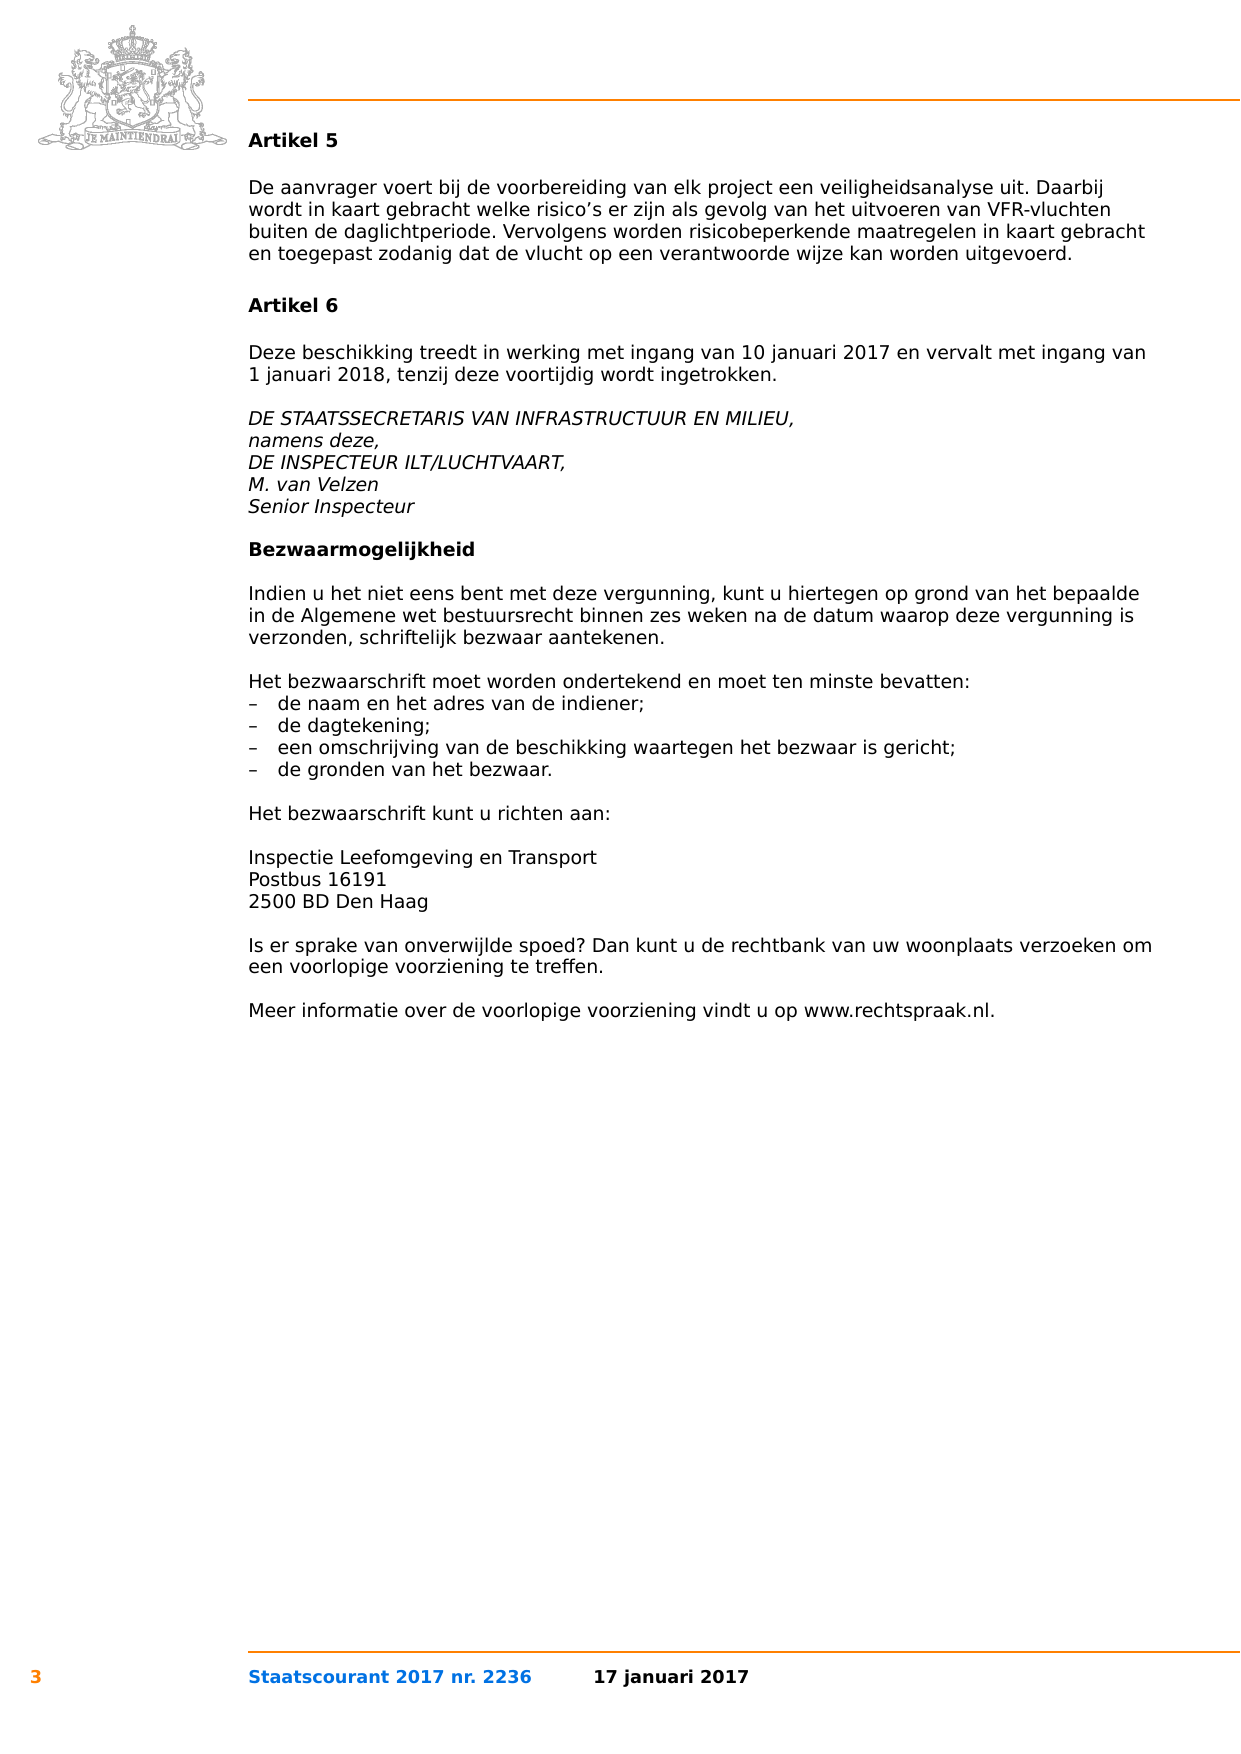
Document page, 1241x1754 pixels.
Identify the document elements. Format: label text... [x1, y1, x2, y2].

text Inspectie Leefomgeving en Transport [248, 847, 1163, 869]
text – de dagtekening; [248, 715, 1163, 737]
picture [38, 25, 227, 150]
text 2500 BD Den Haag [248, 891, 1163, 913]
text DE STAATSSECRETARIS VAN INFRASTRUCTUUR EN MILIEU, namens deze, DE INSPECTEUR ILT/LUCHTVAART, M. van Velzen Senior Inspecteur [248, 408, 1163, 517]
subtitle Artikel 5 [248, 130, 1163, 152]
text Het bezwaarschrift moet worden ondertekend en moet ten minste bevatten: [248, 671, 1163, 693]
text – een omschrijving van de beschikking waartegen het bezwaar is gericht; [248, 737, 1163, 759]
text Indien u het niet eens bent met deze vergunning, kunt u hiertegen op grond van het bepaalde in de Algemene wet bestuursrecht binnen zes weken na de datum waarop deze vergunning is verzonden, schriftelijk bezwaar aantekenen. [248, 583, 1163, 649]
text Meer informatie over de voorlopige voorziening vindt u op www.rechtspraak.nl. [248, 1000, 1163, 1022]
text – de naam en het adres van de indiener; [248, 693, 1163, 715]
text Het bezwaarschrift kunt u richten aan: [248, 803, 1163, 825]
text – de gronden van het bezwaar. [248, 759, 1163, 781]
text Postbus 16191 [248, 869, 1163, 891]
text Bezwaarmogelijkheid [248, 539, 1163, 561]
subtitle Artikel 6 [248, 295, 1163, 317]
text Is er sprake van onverwijlde spoed? Dan kunt u de rechtbank van uw woonplaats verzoeken om een voorlopige voorziening te treffen. [248, 934, 1163, 978]
text De aanvrager voert bij de voorbereiding van elk project een veiligheidsanalyse uit. Daarbij wordt in kaart gebracht welke risico’s er zijn als gevolg van het uitvoeren van VFR-vluchten buiten de daglichtperiode. Vervolgens worden risicobeperkende maatregelen in kaart gebracht en toegepast zodanig dat de vlucht op een verantwoorde wijze kan worden uitgevoerd. [248, 177, 1163, 265]
text Deze beschikking treedt in werking met ingang van 10 januari 2017 en vervalt met ingang van 1 januari 2018, tenzij deze voortijdig wordt ingetrokken. [248, 342, 1163, 386]
